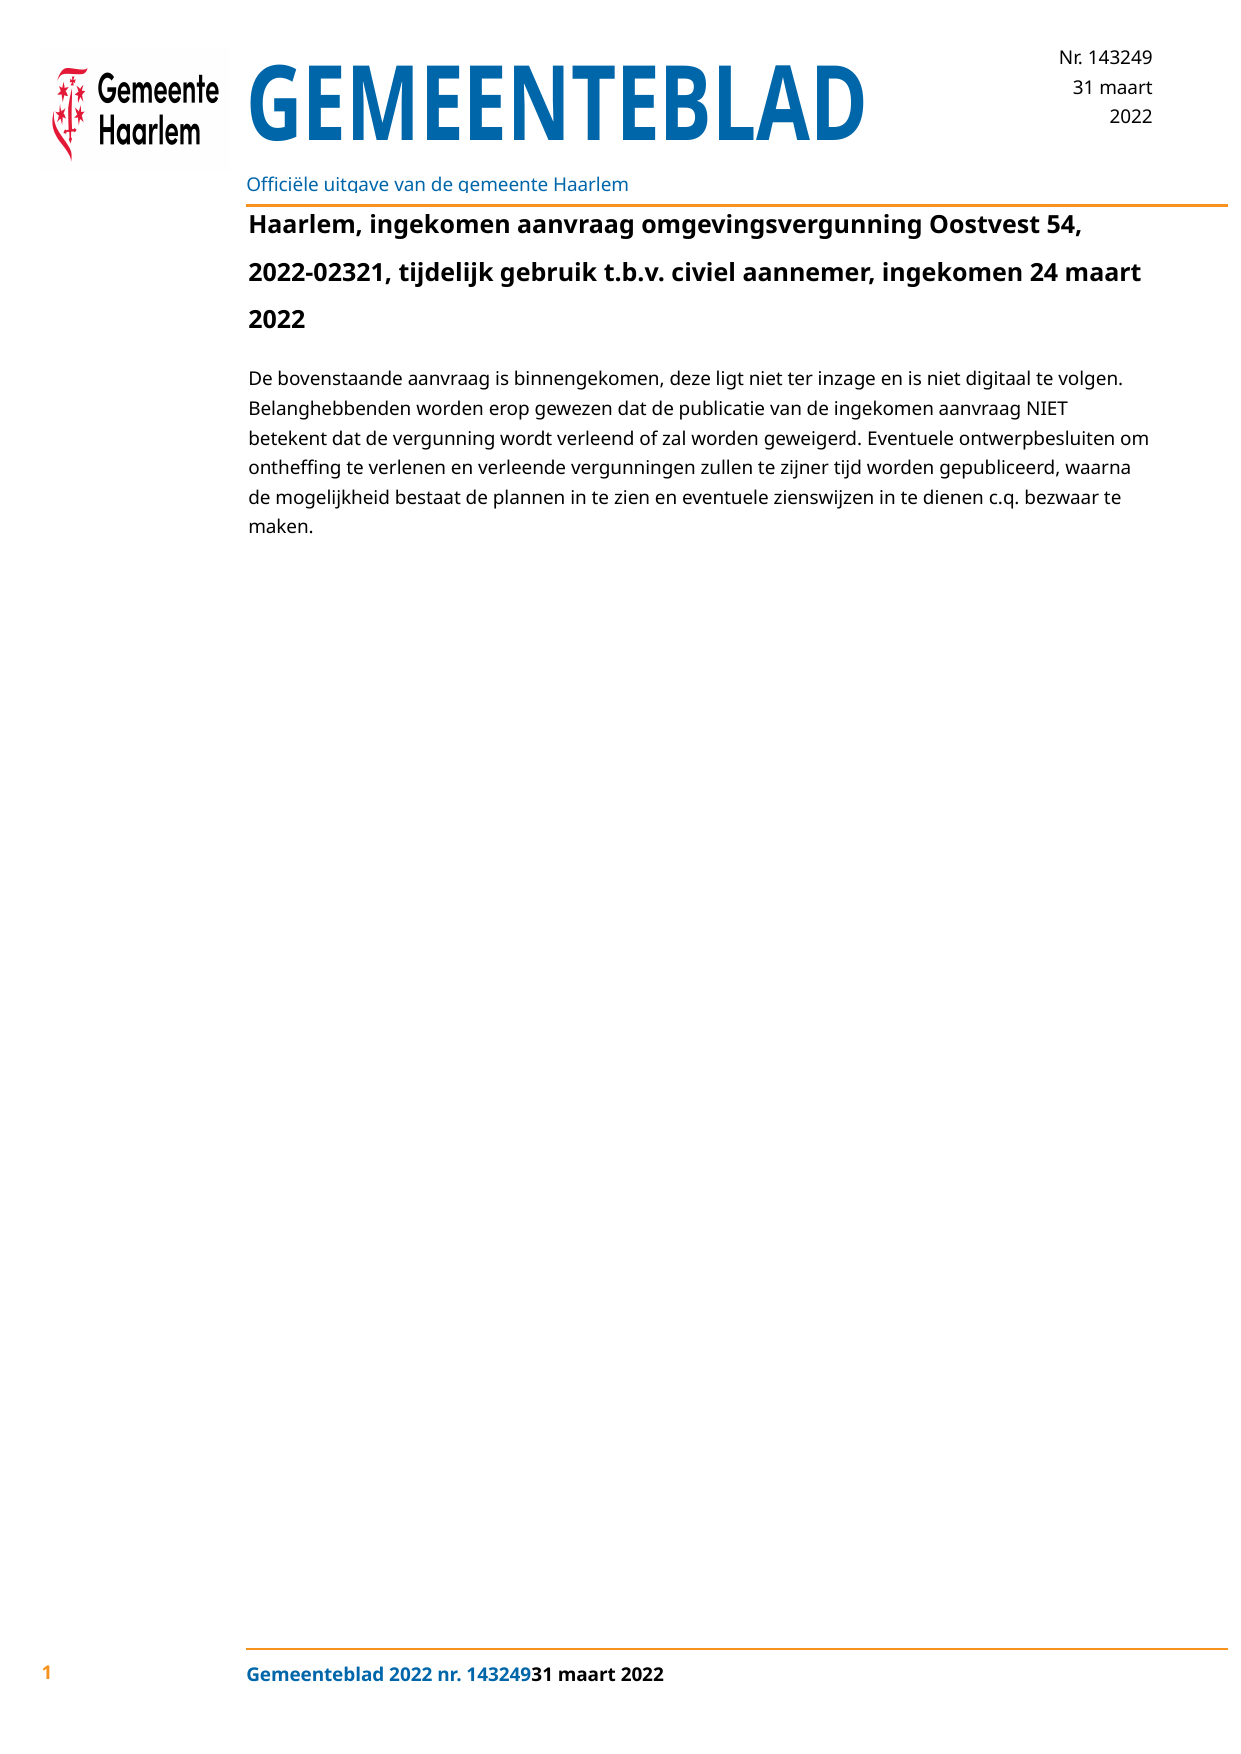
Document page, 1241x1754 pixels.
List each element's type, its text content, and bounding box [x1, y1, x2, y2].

text De bovenstaande aanvraag is binnengekomen, deze ligt niet ter inzage en is niet digitaal te volgen. Belanghebbenden worden erop gewezen dat de publicatie van de ingekomen aanvraag NIET betekent dat de vergunning wordt verleend of zal worden geweigerd. Eventuele ontwerpbesluiten om ontheffing te verlenen en verleende vergunningen zullen te zijner tijd worden gepubliceerd, waarna de mogelijkheid bestaat de plannen in te zien en eventuele zienswijzen in te dienen c.q. bezwaar te maken. [248, 366, 1152, 539]
picture [41, 47, 231, 172]
text Haarlem, ingekomen aanvraag omgevingsvergunning Oostvest 54, 2022-02321, tijdelijk gebruik t.b.v. civiel aannemer, ingekomen 24 maart 2022 [248, 207, 1152, 336]
